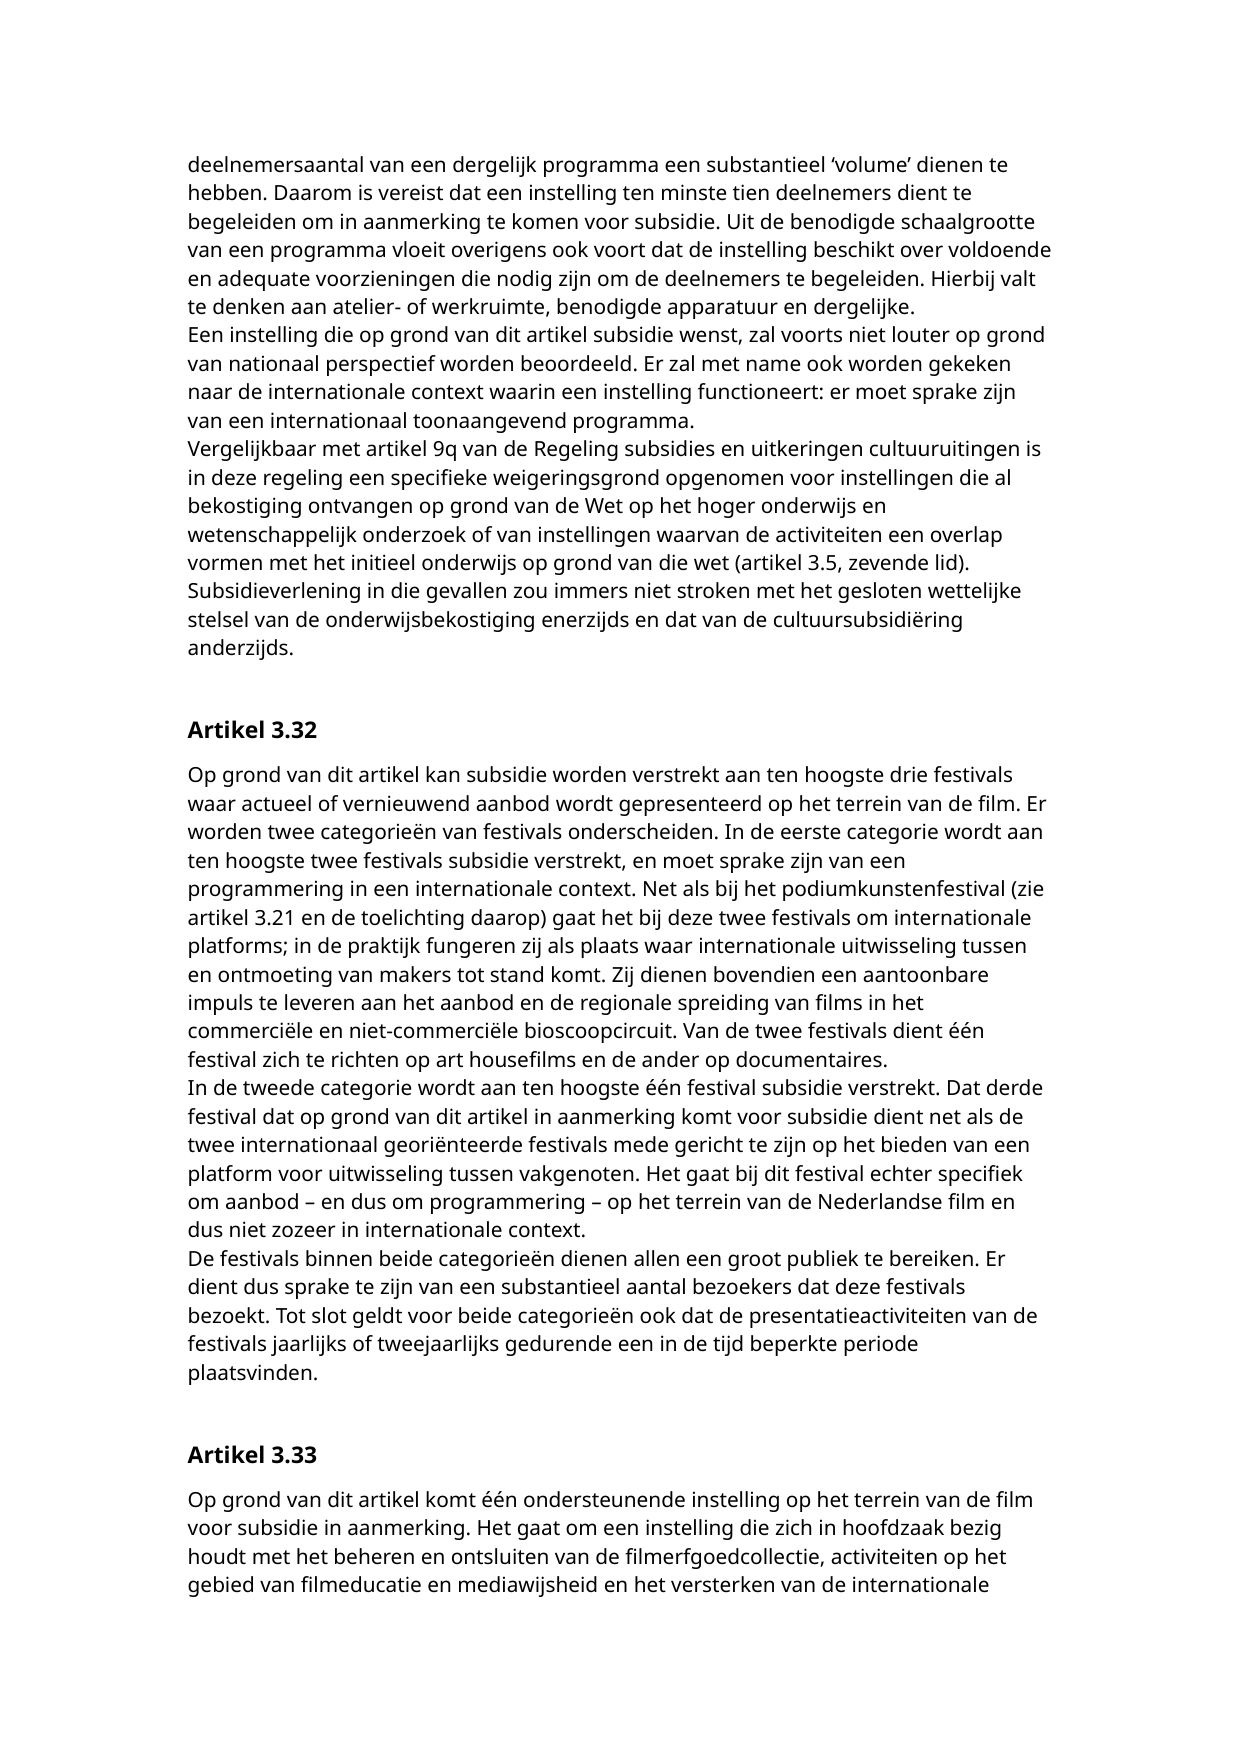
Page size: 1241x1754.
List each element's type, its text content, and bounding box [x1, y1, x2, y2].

text De festivals binnen beide categorieën dienen allen een groot publiek te bereiken. Er dient dus sprake te zijn van een substantieel aantal bezoekers dat deze festivals bezoekt. Tot slot geldt voor beide categorieën ook dat de presentatieactiviteiten van de festivals jaarlijks of tweejaarlijks gedurende een in de tijd beperkte periode plaatsvinden. [187, 1244, 1053, 1386]
text In de tweede categorie wordt aan ten hoogste één festival subsidie verstrekt. Dat derde festival dat op grond van dit artikel in aanmerking komt voor subsidie dient net als de twee internationaal georiënteerde festivals mede gericht te zijn op het bieden van een platform voor uitwisseling tussen vakgenoten. Het gaat bij dit festival echter specifiek om aanbod – en dus om programmering – op het terrein van de Nederlandse film en dus niet zozeer in internationale context. [187, 1073, 1053, 1244]
text Op grond van dit artikel kan subsidie worden verstrekt aan ten hoogste drie festivals waar actueel of vernieuwend aanbod wordt gepresenteerd op het terrein van de film. Er worden twee categorieën van festivals onderscheiden. In de eerste categorie wordt aan ten hoogste twee festivals subsidie verstrekt, en moet sprake zijn van een programmering in een internationale context. Net als bij het podiumkunstenfestival (zie artikel 3.21 en de toelichting daarop) gaat het bij deze twee festivals om internationale platforms; in de praktijk fungeren zij als plaats waar internationale uitwisseling tussen en ontmoeting van makers tot stand komt. Zij dienen bovendien een aantoonbare impuls te leveren aan het aanbod en de regionale spreiding van films in het commerciële en niet-commerciële bioscoopcircuit. Van de twee festivals dient één festival zich te richten op art housefilms en de ander op documentaires. [187, 761, 1053, 1073]
text Vergelijkbaar met artikel 9q van de Regeling subsidies en uitkeringen cultuuruitingen is in deze regeling een specifieke weigeringsgrond opgenomen voor instellingen die al bekostiging ontvangen op grond van de Wet op het hoger onderwijs en wetenschappelijk onderzoek of van instellingen waarvan de activiteiten een overlap vormen met het initieel onderwijs op grond van die wet (artikel 3.5, zevende lid). Subsidieverlening in die gevallen zou immers niet stroken met het gesloten wettelijke stelsel van de onderwijsbekostiging enerzijds en dat van de cultuursubsidiëring anderzijds. [187, 434, 1053, 662]
subtitle Artikel 3.32 [187, 714, 1053, 746]
subtitle Artikel 3.33 [187, 1439, 1053, 1470]
text Op grond van dit artikel komt één ondersteunende instelling op het terrein van de film voor subsidie in aanmerking. Het gaat om een instelling die zich in hoofdzaak bezig houdt met het beheren en ontsluiten van de filmerfgoedcollectie, activiteiten op het gebied van filmeducatie en mediawijsheid en het versterken van de internationale [187, 1485, 1053, 1599]
text deelnemersaantal van een dergelijk programma een substantieel ‘volume’ dienen te hebben. Daarom is vereist dat een instelling ten minste tien deelnemers dient te begeleiden om in aanmerking te komen voor subsidie. Uit de benodigde schaalgrootte van een programma vloeit overigens ook voort dat de instelling beschikt over voldoende en adequate voorzieningen die nodig zijn om de deelnemers te begeleiden. Hierbij valt te denken aan atelier- of werkruimte, benodigde apparatuur en dergelijke. [187, 150, 1053, 321]
text Een instelling die op grond van dit artikel subsidie wenst, zal voorts niet louter op grond van nationaal perspectief worden beoordeeld. Er zal met name ook worden gekeken naar de internationale context waarin een instelling functioneert: er moet sprake zijn van een internationaal toonaangevend programma. [187, 321, 1053, 434]
